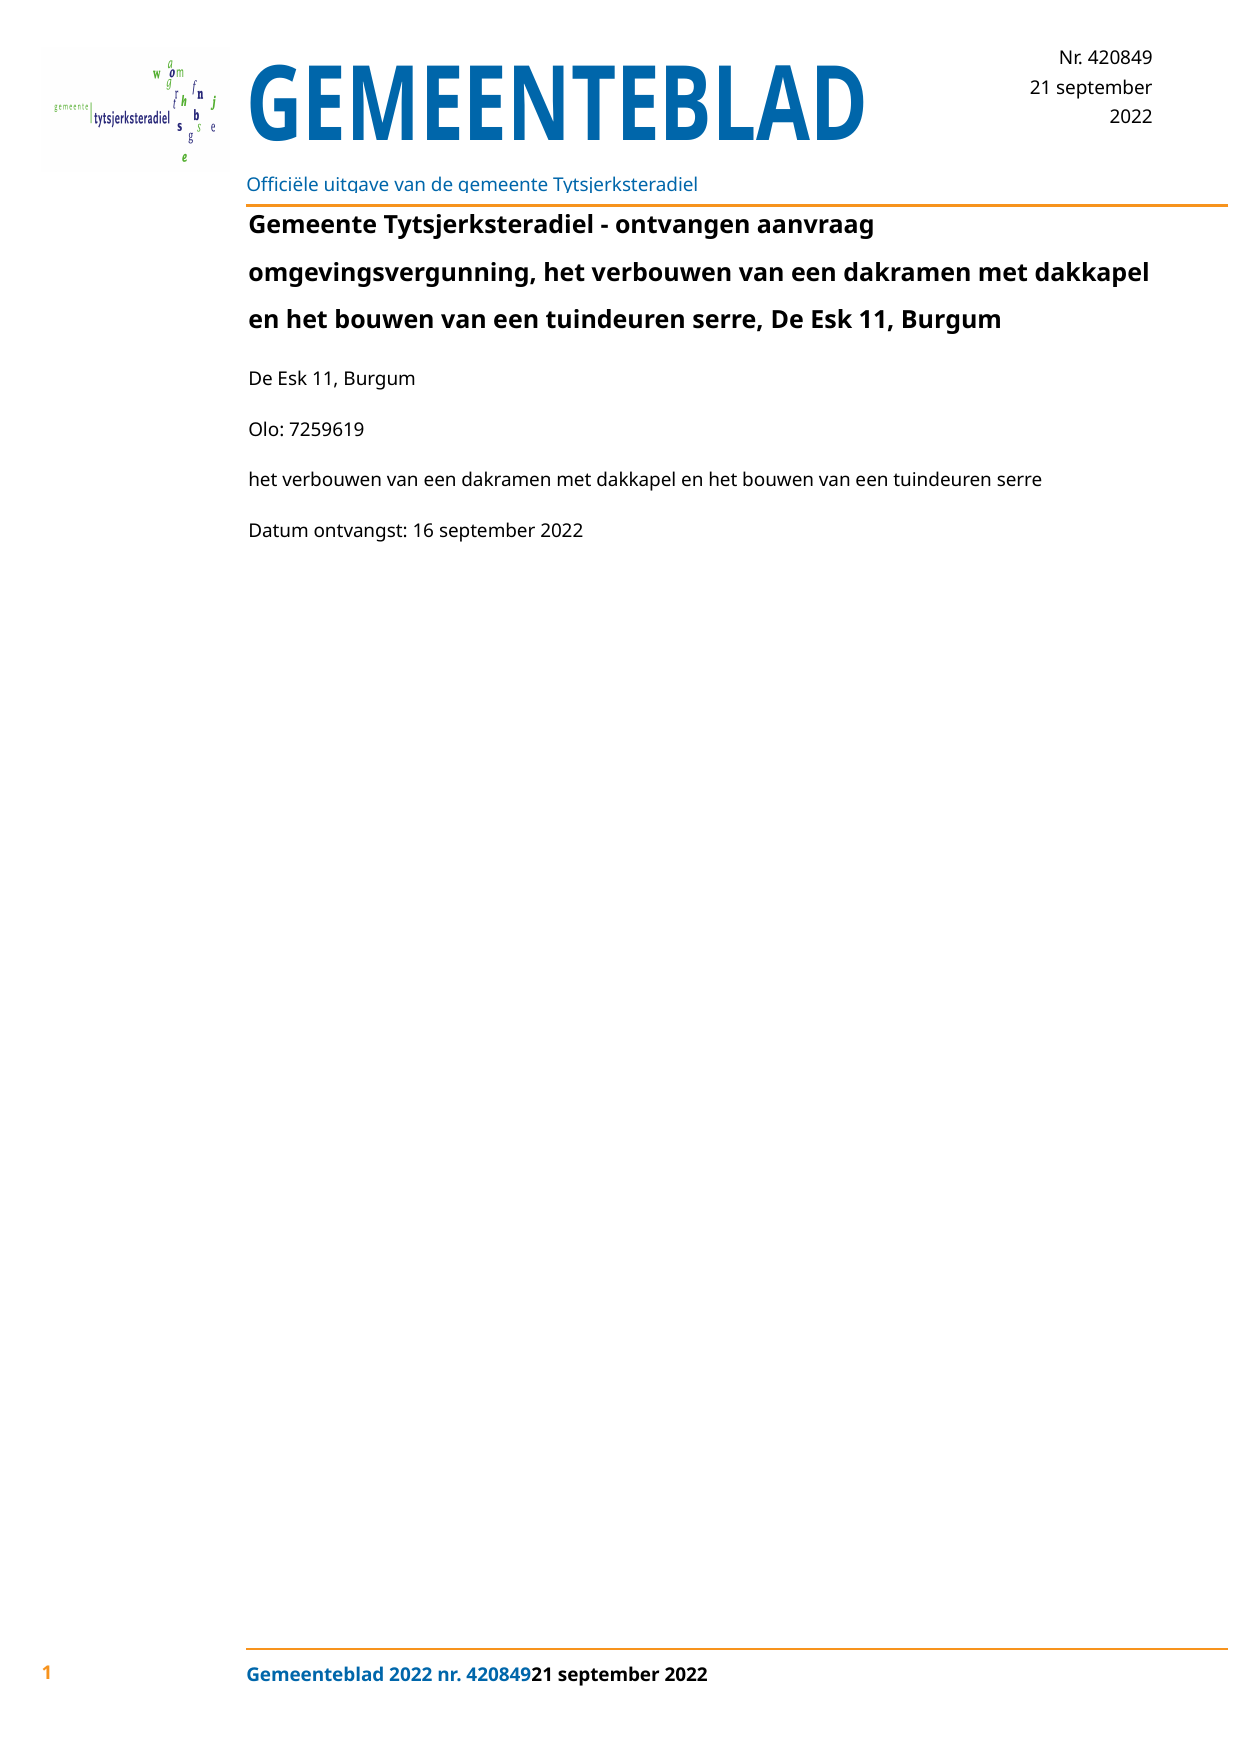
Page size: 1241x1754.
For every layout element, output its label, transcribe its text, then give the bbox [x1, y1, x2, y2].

text Olo: 7259619 [248, 416, 1152, 442]
picture [41, 47, 231, 172]
text Datum ontvangst: 16 september 2022 [248, 517, 1152, 542]
text De Esk 11, Burgum [248, 366, 1152, 391]
text het verbouwen van een dakramen met dakkapel en het bouwen van een tuindeuren serre [248, 466, 1152, 492]
text Gemeente Tytsjerksteradiel - ontvangen aanvraag omgevingsvergunning, het verbouwen van een dakramen met dakkapel en het bouwen van een tuindeuren serre, De Esk 11, Burgum [248, 207, 1152, 336]
